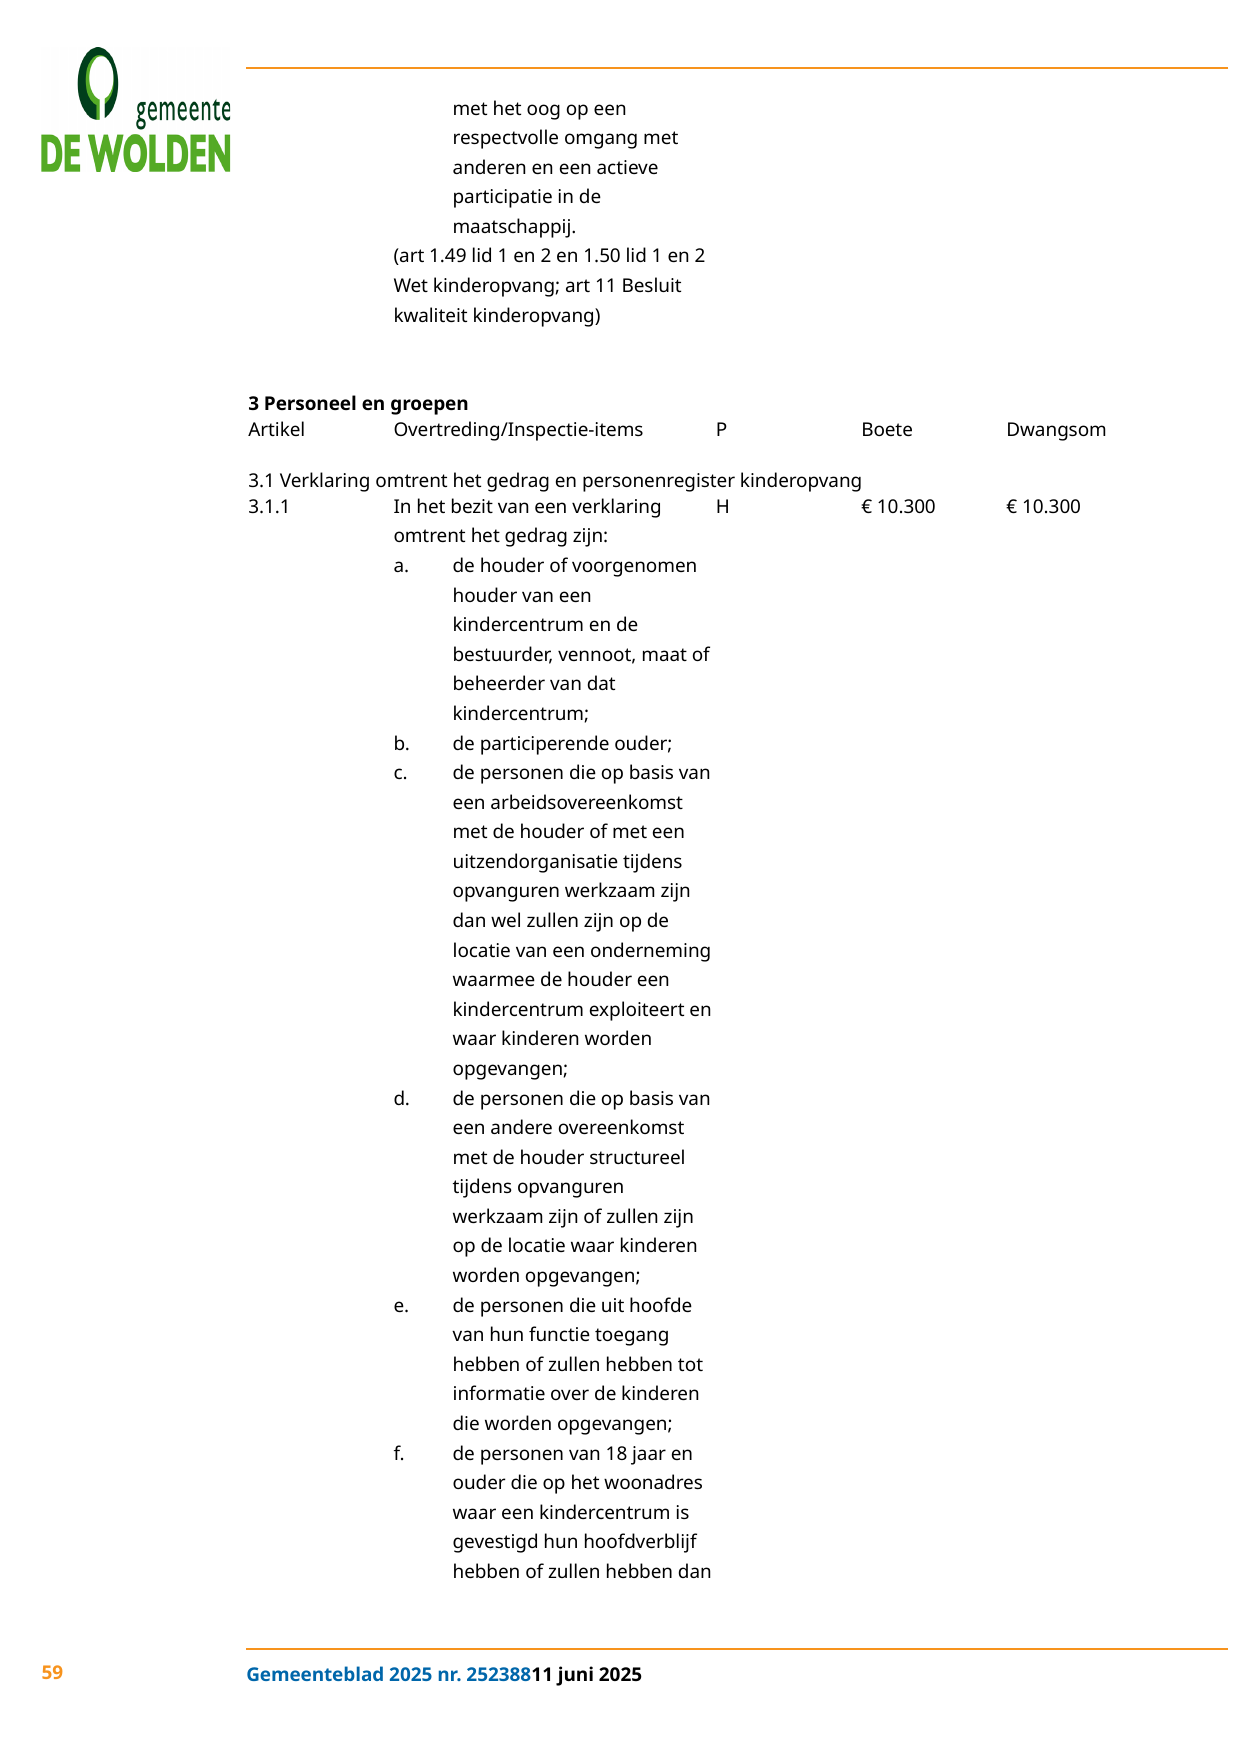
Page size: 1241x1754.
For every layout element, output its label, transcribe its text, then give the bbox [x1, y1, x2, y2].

table_cell 3.1.1 [248, 493, 393, 1584]
table_cell [248, 442, 393, 467]
table_cell P [716, 416, 861, 442]
table_cell 3.1 Verklaring omtrent het gedrag en personenregister kinderopvang [248, 467, 1152, 493]
table_cell [716, 442, 861, 467]
table_cell [861, 95, 1006, 328]
picture [41, 47, 231, 172]
table_cell [248, 95, 393, 328]
table_header 3 Personeel en groepen [248, 390, 1152, 416]
table_cell [1006, 95, 1152, 328]
table_cell [716, 95, 861, 328]
table_cell In het bezit van een verklaring omtrent het gedrag zijn: de houder of voorgenomen houder van een kindercentrum en de bestuurder, vennoot, maat of beheerder van dat kindercentrum; de participerende ouder; de personen die op basis van een arbeidsovereenkomst met de houder of met een uitzendorganisatie tijdens opvanguren werkzaam zijn dan wel zullen zijn op de locatie van een onderneming waarmee de houder een kindercentrum exploiteert en waar kinderen worden opgevangen; de personen die op basis van een andere overeenkomst met de houder structureel tijdens opvanguren werkzaam zijn of zullen zijn op de locatie waar kinderen worden opgevangen; de personen die uit hoofde van hun functie toegang hebben of zullen hebben tot informatie over de kinderen die worden opgevangen; de personen van 18 jaar en ouder die op het woonadres waar een kindercentrum is gevestigd hun hoofdverblijf hebben of zullen hebben dan [393, 493, 716, 1584]
table_cell Dwangsom [1006, 416, 1152, 442]
table_cell [393, 442, 716, 467]
table_cell H [716, 493, 861, 1584]
table_cell Boete [861, 416, 1006, 442]
table_cell € 10.300 [861, 493, 1006, 1584]
table_cell Artikel [248, 416, 393, 442]
table_cell Overtreding/Inspectie-items [393, 416, 716, 442]
table_cell € 10.300 [1006, 493, 1152, 1584]
table_cell met het oog op een respectvolle omgang met anderen en een actieve participatie in de maatschappij. (art 1.49 lid 1 en 2 en 1.50 lid 1 en 2 Wet kinderopvang; art 11 Besluit kwaliteit kinderopvang) [393, 95, 716, 328]
table_cell [861, 442, 1006, 467]
table_cell [1006, 442, 1152, 467]
